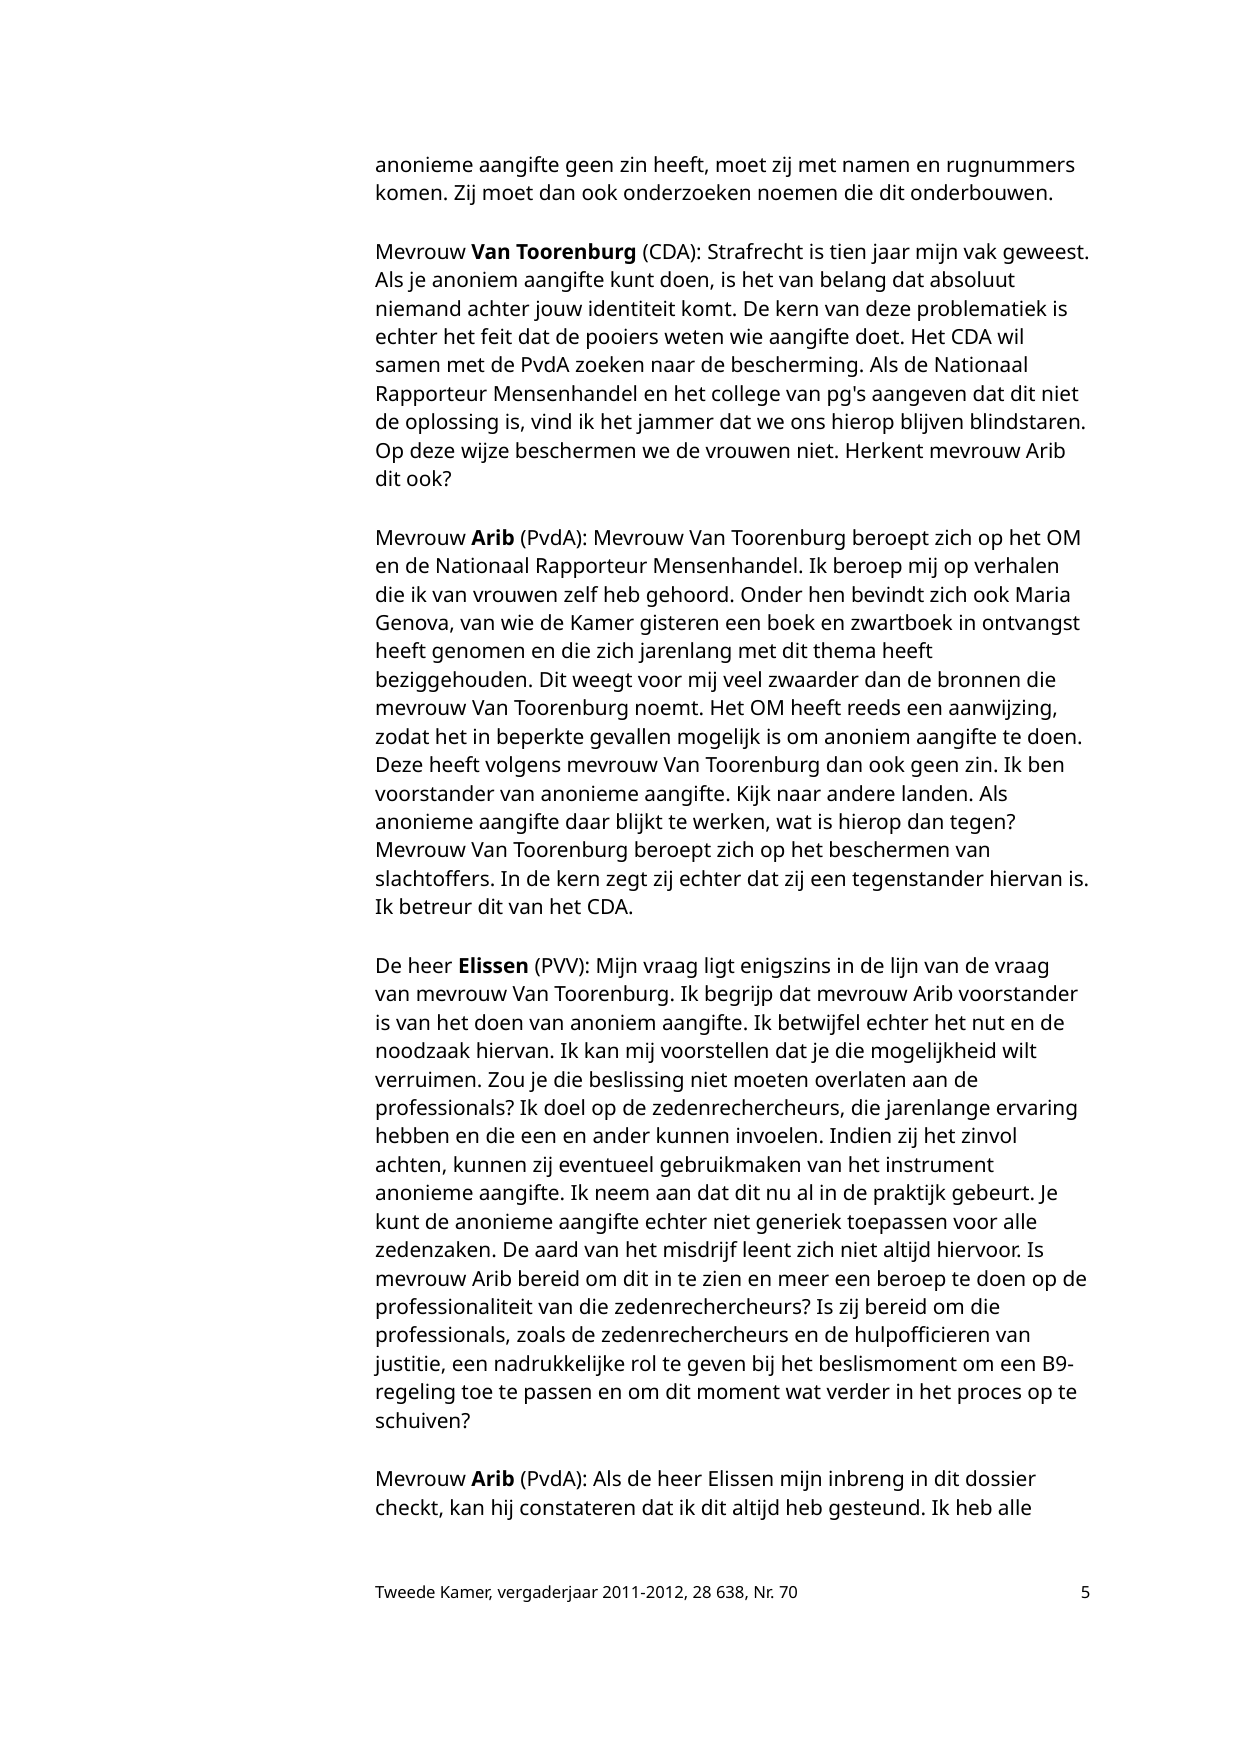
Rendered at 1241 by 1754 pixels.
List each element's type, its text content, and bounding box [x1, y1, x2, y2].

text Mevrouw Van Toorenburg (CDA): Strafrecht is tien jaar mijn vak geweest. Als je anoniem aangifte kunt doen, is het van belang dat absoluut niemand achter jouw identiteit komt. De kern van deze problematiek is echter het feit dat de pooiers weten wie aangifte doet. Het CDA wil samen met de PvdA zoeken naar de bescherming. Als de Nationaal Rapporteur Mensenhandel en het college van pg's aangeven dat dit niet de oplossing is, vind ik het jammer dat we ons hierop blijven blindstaren. Op deze wijze beschermen we de vrouwen niet. Herkent mevrouw Arib dit ook? [375, 237, 1090, 493]
text anonieme aangifte geen zin heeft, moet zij met namen en rugnummers komen. Zij moet dan ook onderzoeken noemen die dit onderbouwen. [375, 150, 1090, 207]
text Mevrouw Arib (PvdA): Mevrouw Van Toorenburg beroept zich op het OM en de Nationaal Rapporteur Mensenhandel. Ik beroep mij op verhalen die ik van vrouwen zelf heb gehoord. Onder hen bevindt zich ook Maria Genova, van wie de Kamer gisteren een boek en zwartboek in ontvangst heeft genomen en die zich jarenlang met dit thema heeft beziggehouden. Dit weegt voor mij veel zwaarder dan de bronnen die mevrouw Van Toorenburg noemt. Het OM heeft reeds een aanwijzing, zodat het in beperkte gevallen mogelijk is om anoniem aangifte te doen. Deze heeft volgens mevrouw Van Toorenburg dan ook geen zin. Ik ben voorstander van anonieme aangifte. Kijk naar andere landen. Als anonieme aangifte daar blijkt te werken, wat is hierop dan tegen? Mevrouw Van Toorenburg beroept zich op het beschermen van slachtoffers. In de kern zegt zij echter dat zij een tegenstander hiervan is. Ik betreur dit van het CDA. [375, 523, 1090, 921]
text De heer Elissen (PVV): Mijn vraag ligt enigszins in de lijn van de vraag van mevrouw Van Toorenburg. Ik begrijp dat mevrouw Arib voorstander is van het doen van anoniem aangifte. Ik betwijfel echter het nut en de noodzaak hiervan. Ik kan mij voorstellen dat je die mogelijkheid wilt verruimen. Zou je die beslissing niet moeten overlaten aan de professionals? Ik doel op de zedenrechercheurs, die jarenlange ervaring hebben en die een en ander kunnen invoelen. Indien zij het zinvol achten, kunnen zij eventueel gebruikmaken van het instrument anonieme aangifte. Ik neem aan dat dit nu al in de praktijk gebeurt. Je kunt de anonieme aangifte echter niet generiek toepassen voor alle zedenzaken. De aard van het misdrijf leent zich niet altijd hiervoor. Is mevrouw Arib bereid om dit in te zien en meer een beroep te doen op de professionaliteit van die zedenrechercheurs? Is zij bereid om die professionals, zoals de zedenrechercheurs en de hulpofficieren van justitie, een nadrukkelijke rol te geven bij het beslismoment om een B9-regeling toe te passen en om dit moment wat verder in het proces op te schuiven? [375, 951, 1090, 1434]
text Mevrouw Arib (PvdA): Als de heer Elissen mijn inbreng in dit dossier checkt, kan hij constateren dat ik dit altijd heb gesteund. Ik heb alle [375, 1464, 1090, 1521]
